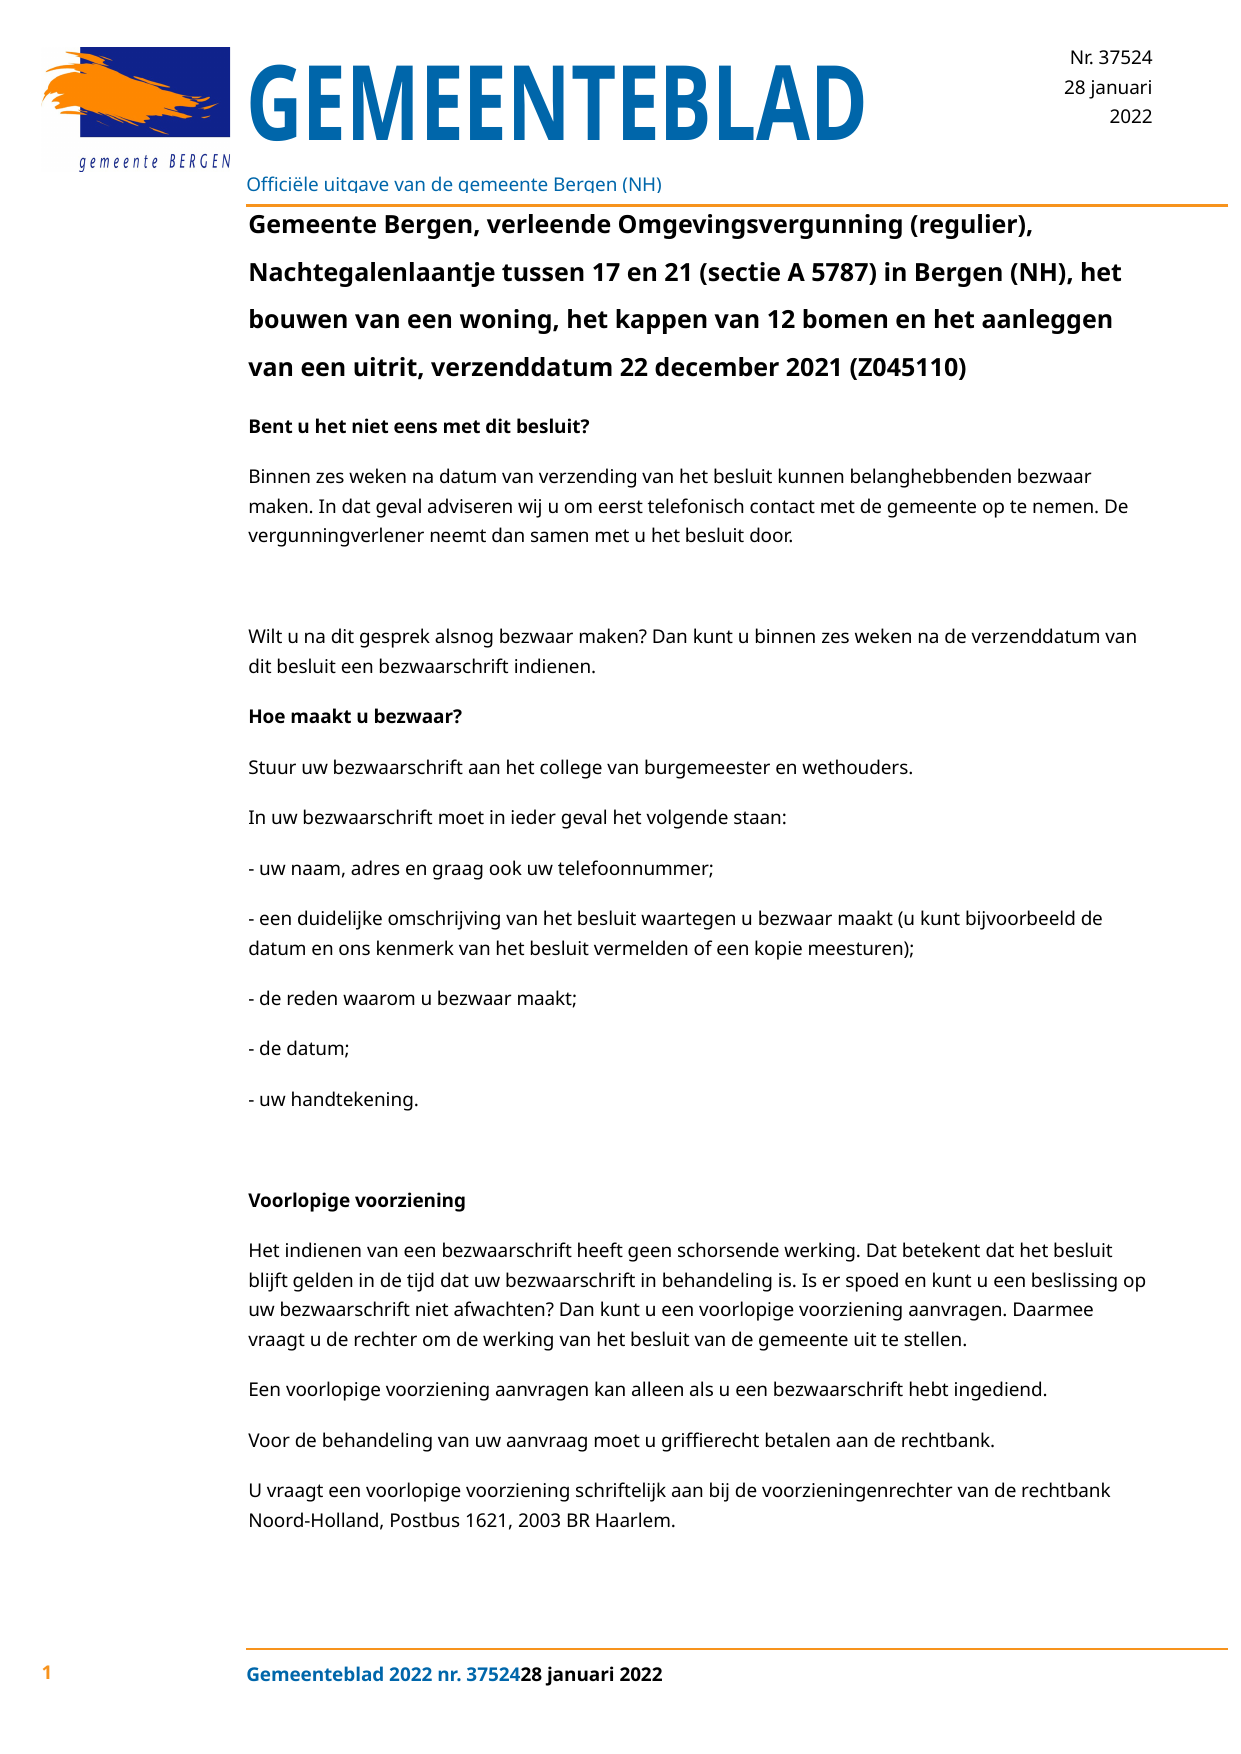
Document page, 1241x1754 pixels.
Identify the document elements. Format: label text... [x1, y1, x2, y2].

text Voor de behandeling van uw aanvraag moet u griffierecht betalen aan de rechtbank. [248, 1427, 1152, 1453]
text Binnen zes weken na datum van verzending van het besluit kunnen belanghebbenden bezwaar maken. In dat geval adviseren wij u om eerst telefonisch contact met de gemeente op te nemen. De vergunningverlener neemt dan samen met u het besluit door. [248, 463, 1152, 548]
text - uw naam, adres en graag ook uw telefoonnummer; [248, 855, 1152, 881]
text - uw handtekening. [248, 1086, 1152, 1112]
text Een voorlopige voorziening aanvragen kan alleen als u een bezwaarschrift hebt ingediend. [248, 1376, 1152, 1402]
text - een duidelijke omschrijving van het besluit waartegen u bezwaar maakt (u kunt bijvoorbeeld de datum en ons kenmerk van het besluit vermelden of een kopie meesturen); [248, 905, 1152, 961]
text - de reden waarom u bezwaar maakt; [248, 985, 1152, 1011]
text - de datum; [248, 1036, 1152, 1061]
picture [41, 47, 231, 172]
text Hoe maakt u bezwaar? [248, 703, 1152, 729]
text Bent u het niet eens met dit besluit? [248, 413, 1152, 439]
text In uw bezwaarschrift moet in ieder geval het volgende staan: [248, 804, 1152, 830]
text Gemeente Bergen, verleende Omgevingsvergunning (regulier), Nachtegalenlaantje tussen 17 en 21 (sectie A 5787) in Bergen (NH), het bouwen van een woning, het kappen van 12 bomen en het aanleggen van een uitrit, verzenddatum 22 december 2021 (Z045110) [248, 207, 1152, 384]
text Voorlopige voorziening [248, 1187, 1152, 1213]
text Het indienen van een bezwaarschrift heeft geen schorsende werking. Dat betekent dat het besluit blijft gelden in de tijd dat uw bezwaarschrift in behandeling is. Is er spoed en kunt u een beslissing op uw bezwaarschrift niet afwachten? Dan kunt u een voorlopige voorziening aanvragen. Daarmee vraagt u de rechter om de werking van het besluit van de gemeente uit te stellen. [248, 1237, 1152, 1352]
text Wilt u na dit gesprek alsnog bezwaar maken? Dan kunt u binnen zes weken na de verzenddatum van dit besluit een bezwaarschrift indienen. [248, 623, 1152, 679]
text U vraagt een voorlopige voorziening schriftelijk aan bij de voorzieningenrechter van de rechtbank Noord-Holland, Postbus 1621, 2003 BR Haarlem. [248, 1477, 1152, 1533]
text Stuur uw bezwaarschrift aan het college van burgemeester en wethouders. [248, 754, 1152, 780]
